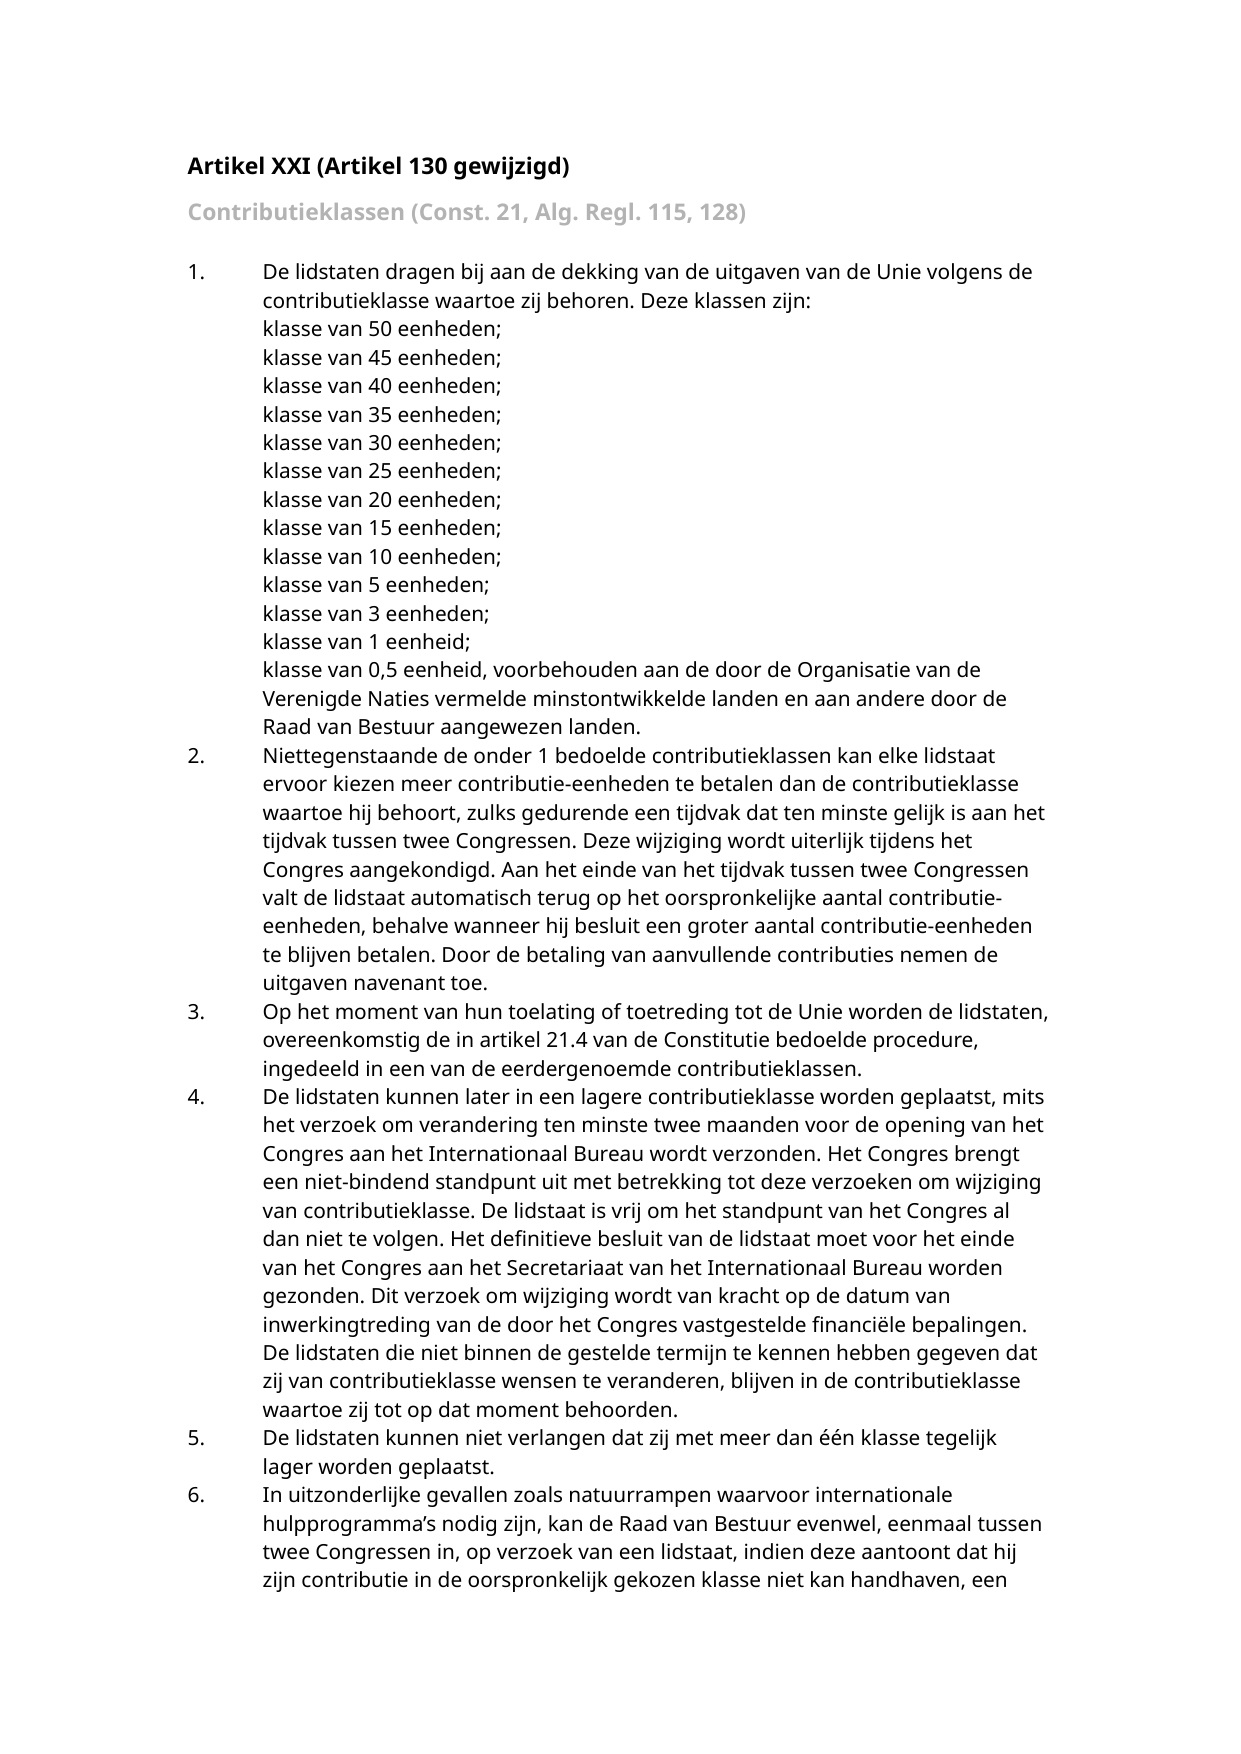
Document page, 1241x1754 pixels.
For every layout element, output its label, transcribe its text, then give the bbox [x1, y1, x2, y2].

list klasse van 35 eenheden; [187, 400, 1053, 428]
list klasse van 3 eenheden; [187, 599, 1053, 627]
list klasse van 40 eenheden; [187, 371, 1053, 400]
list klasse van 45 eenheden; [187, 343, 1053, 371]
list klasse van 0,5 eenheid, voorbehouden aan de door de Organisatie van de Verenigde Naties vermelde minstontwikkelde landen en aan andere door de Raad van Bestuur aangewezen landen. [187, 656, 1053, 741]
list klasse van 20 eenheden; [187, 485, 1053, 513]
list De lidstaten kunnen niet verlangen dat zij met meer dan één klasse tegelijk lager worden geplaatst. [187, 1423, 1053, 1480]
list klasse van 15 eenheden; [187, 513, 1053, 542]
list klasse van 10 eenheden; [187, 542, 1053, 570]
list klasse van 30 eenheden; [187, 428, 1053, 457]
list De lidstaten dragen bij aan de dekking van de uitgaven van de Unie volgens de contributieklasse waartoe zij behoren. Deze klassen zijn: [187, 257, 1053, 314]
subtitle Artikel XXI (Artikel 130 gewijzigd) [187, 150, 1053, 181]
list klasse van 5 eenheden; [187, 570, 1053, 599]
list klasse van 1 eenheid; [187, 627, 1053, 656]
list De lidstaten kunnen later in een lagere contributieklasse worden geplaatst, mits het verzoek om verandering ten minste twee maanden voor de opening van het Congres aan het Internationaal Bureau wordt verzonden. Het Congres brengt een niet-bindend standpunt uit met betrekking tot deze verzoeken om wijziging van contributieklasse. De lidstaat is vrij om het standpunt van het Congres al dan niet te volgen. Het definitieve besluit van de lidstaat moet voor het einde van het Congres aan het Secretariaat van het Internationaal Bureau worden gezonden. Dit verzoek om wijziging wordt van kracht op de datum van inwerkingtreding van de door het Congres vastgestelde financiële bepalingen. De lidstaten die niet binnen de gestelde termijn te kennen hebben gegeven dat zij van contributieklasse wensen te veranderen, blijven in de contributieklasse waartoe zij tot op dat moment behoorden. [187, 1082, 1053, 1423]
list klasse van 50 eenheden; [187, 314, 1053, 343]
list In uitzonderlijke gevallen zoals natuurrampen waarvoor internationale hulpprogramma’s nodig zijn, kan de Raad van Bestuur evenwel, eenmaal tussen twee Congressen in, op verzoek van een lidstaat, indien deze aantoont dat hij zijn contributie in de oorspronkelijk gekozen klasse niet kan handhaven, een [187, 1480, 1053, 1594]
list Niettegenstaande de onder 1 bedoelde contributieklassen kan elke lidstaat ervoor kiezen meer contributie-eenheden te betalen dan de contributieklasse waartoe hij behoort, zulks gedurende een tijdvak dat ten minste gelijk is aan het tijdvak tussen twee Congressen. Deze wijziging wordt uiterlijk tijdens het Congres aangekondigd. Aan het einde van het tijdvak tussen twee Congressen valt de lidstaat automatisch terug op het oorspronkelijke aantal contributie-eenheden, behalve wanneer hij besluit een groter aantal contributie-eenheden te blijven betalen. Door de betaling van aanvullende contributies nemen de uitgaven navenant toe. [187, 741, 1053, 997]
text Contributieklassen (Const. 21, Alg. Regl. 115, 128) [187, 196, 1053, 227]
list Op het moment van hun toelating of toetreding tot de Unie worden de lidstaten, overeenkomstig de in artikel 21.4 van de Constitutie bedoelde procedure, ingedeeld in een van de eerdergenoemde contributieklassen. [187, 997, 1053, 1082]
list klasse van 25 eenheden; [187, 457, 1053, 485]
